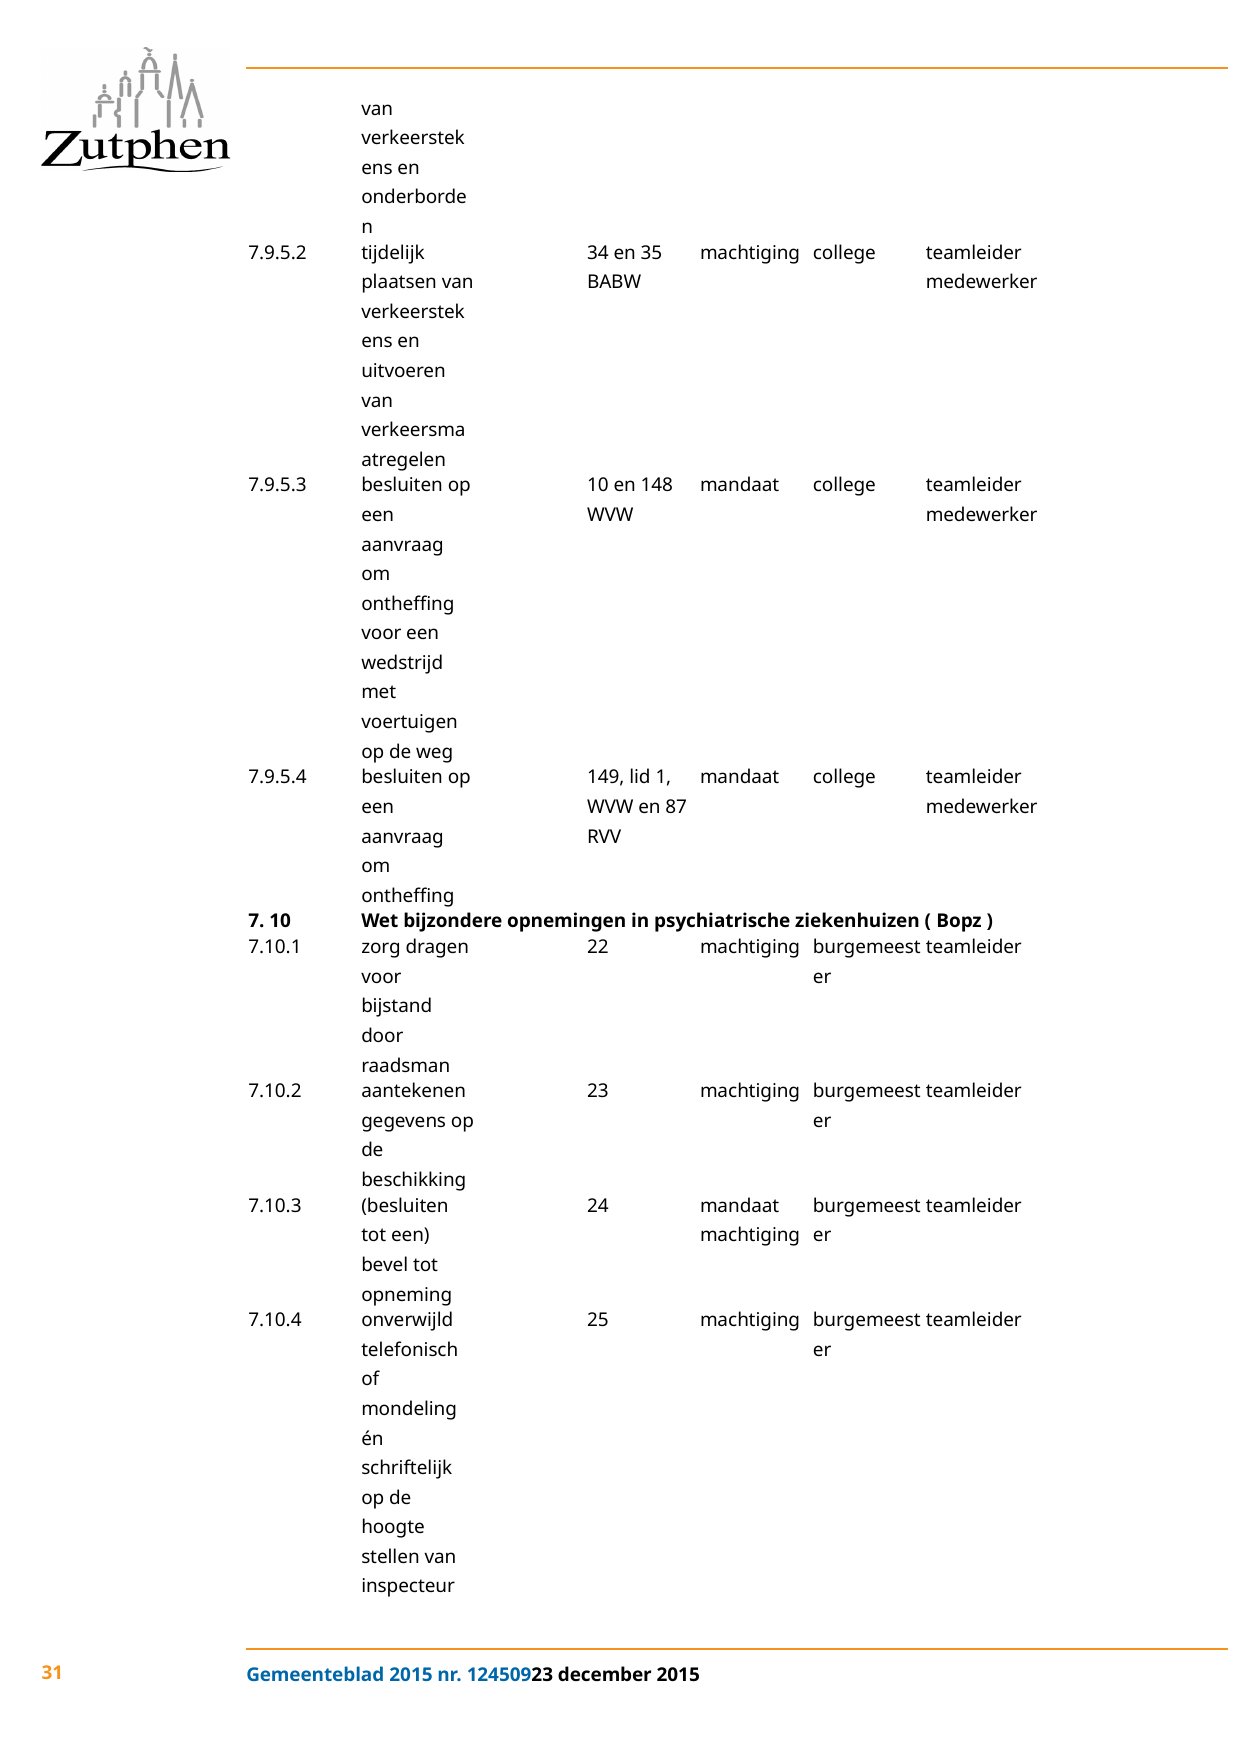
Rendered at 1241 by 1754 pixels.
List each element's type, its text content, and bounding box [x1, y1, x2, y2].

table_cell 7.10.3 [248, 1192, 361, 1306]
table_cell 7.9.5.2 [248, 239, 361, 472]
table_cell teamleider medewerker [926, 472, 1038, 764]
table_cell 22 [587, 934, 700, 1077]
table_cell onverwijld telefonisch of mondeling én schriftelijk op de hoogte stellen van inspecteur [361, 1306, 474, 1598]
table_cell aantekenen gegevens op de beschikking [361, 1078, 474, 1192]
table_cell besluiten op een aanvraag om ontheffing voor een wedstrijd met voertuigen op de weg [361, 472, 474, 764]
table_cell teamleider medewerker [926, 764, 1038, 908]
table_cell [474, 239, 587, 472]
table_cell [474, 1078, 587, 1192]
table_cell [1039, 934, 1152, 1077]
table_cell machtiging [700, 239, 813, 472]
table_cell burgemeester [813, 1306, 926, 1598]
table_cell teamleider medewerker [926, 239, 1038, 472]
table_cell 7.10.2 [248, 1078, 361, 1192]
table_cell [1039, 764, 1152, 908]
table_cell [1039, 1078, 1152, 1192]
table_cell [587, 95, 700, 239]
table_cell [474, 1192, 587, 1306]
table_cell college [813, 764, 926, 908]
picture [41, 47, 231, 172]
table_cell Wet bijzondere opnemingen in psychiatrische ziekenhuizen ( Bopz ) [361, 908, 1152, 933]
table_cell tijdelijk plaatsen van verkeerstekens en uitvoeren van verkeersmaatregelen [361, 239, 474, 472]
table_cell [474, 472, 587, 764]
table_cell burgemeester [813, 934, 926, 1077]
table_cell [1039, 1306, 1152, 1598]
table_cell [813, 95, 926, 239]
table_cell [474, 934, 587, 1077]
table_cell college [813, 239, 926, 472]
table_cell 10 en 148 WVW [587, 472, 700, 764]
table_cell 7.9.5.3 [248, 472, 361, 764]
table_cell 23 [587, 1078, 700, 1192]
table_cell machtiging [700, 1078, 813, 1192]
table_cell 149, lid 1, WVW en 87 RVV [587, 764, 700, 908]
table_cell [700, 95, 813, 239]
table_cell (besluiten tot een) bevel tot opneming [361, 1192, 474, 1306]
table_cell teamleider [926, 1078, 1038, 1192]
table_cell [474, 1306, 587, 1598]
table_cell [1039, 1192, 1152, 1306]
table_cell teamleider [926, 1192, 1038, 1306]
table_cell [1039, 239, 1152, 472]
table_cell [248, 95, 361, 239]
table_cell 7.10.4 [248, 1306, 361, 1598]
table_cell college [813, 472, 926, 764]
table_cell 25 [587, 1306, 700, 1598]
table_cell 24 [587, 1192, 700, 1306]
table_cell 7.9.5.4 [248, 764, 361, 908]
table_cell teamleider [926, 1306, 1038, 1598]
table_cell [474, 764, 587, 908]
table_cell van verkeerstekens en onderborden [361, 95, 474, 239]
table_cell [926, 95, 1038, 239]
table_cell machtiging [700, 934, 813, 1077]
table_cell burgemeester [813, 1192, 926, 1306]
table_cell 7. 10 [248, 908, 361, 933]
table_cell mandaat [700, 472, 813, 764]
table_cell besluiten op een aanvraag om ontheffing [361, 764, 474, 908]
table_cell teamleider [926, 934, 1038, 1077]
table_cell [474, 95, 587, 239]
table_cell mandaat [700, 764, 813, 908]
table_cell zorg dragen voor bijstand door raadsman [361, 934, 474, 1077]
table_cell mandaat machtiging [700, 1192, 813, 1306]
table_cell burgemeester [813, 1078, 926, 1192]
table_cell 7.10.1 [248, 934, 361, 1077]
table_cell machtiging [700, 1306, 813, 1598]
table_cell [1039, 472, 1152, 764]
table_cell 34 en 35 BABW [587, 239, 700, 472]
table_cell [1039, 95, 1152, 239]
